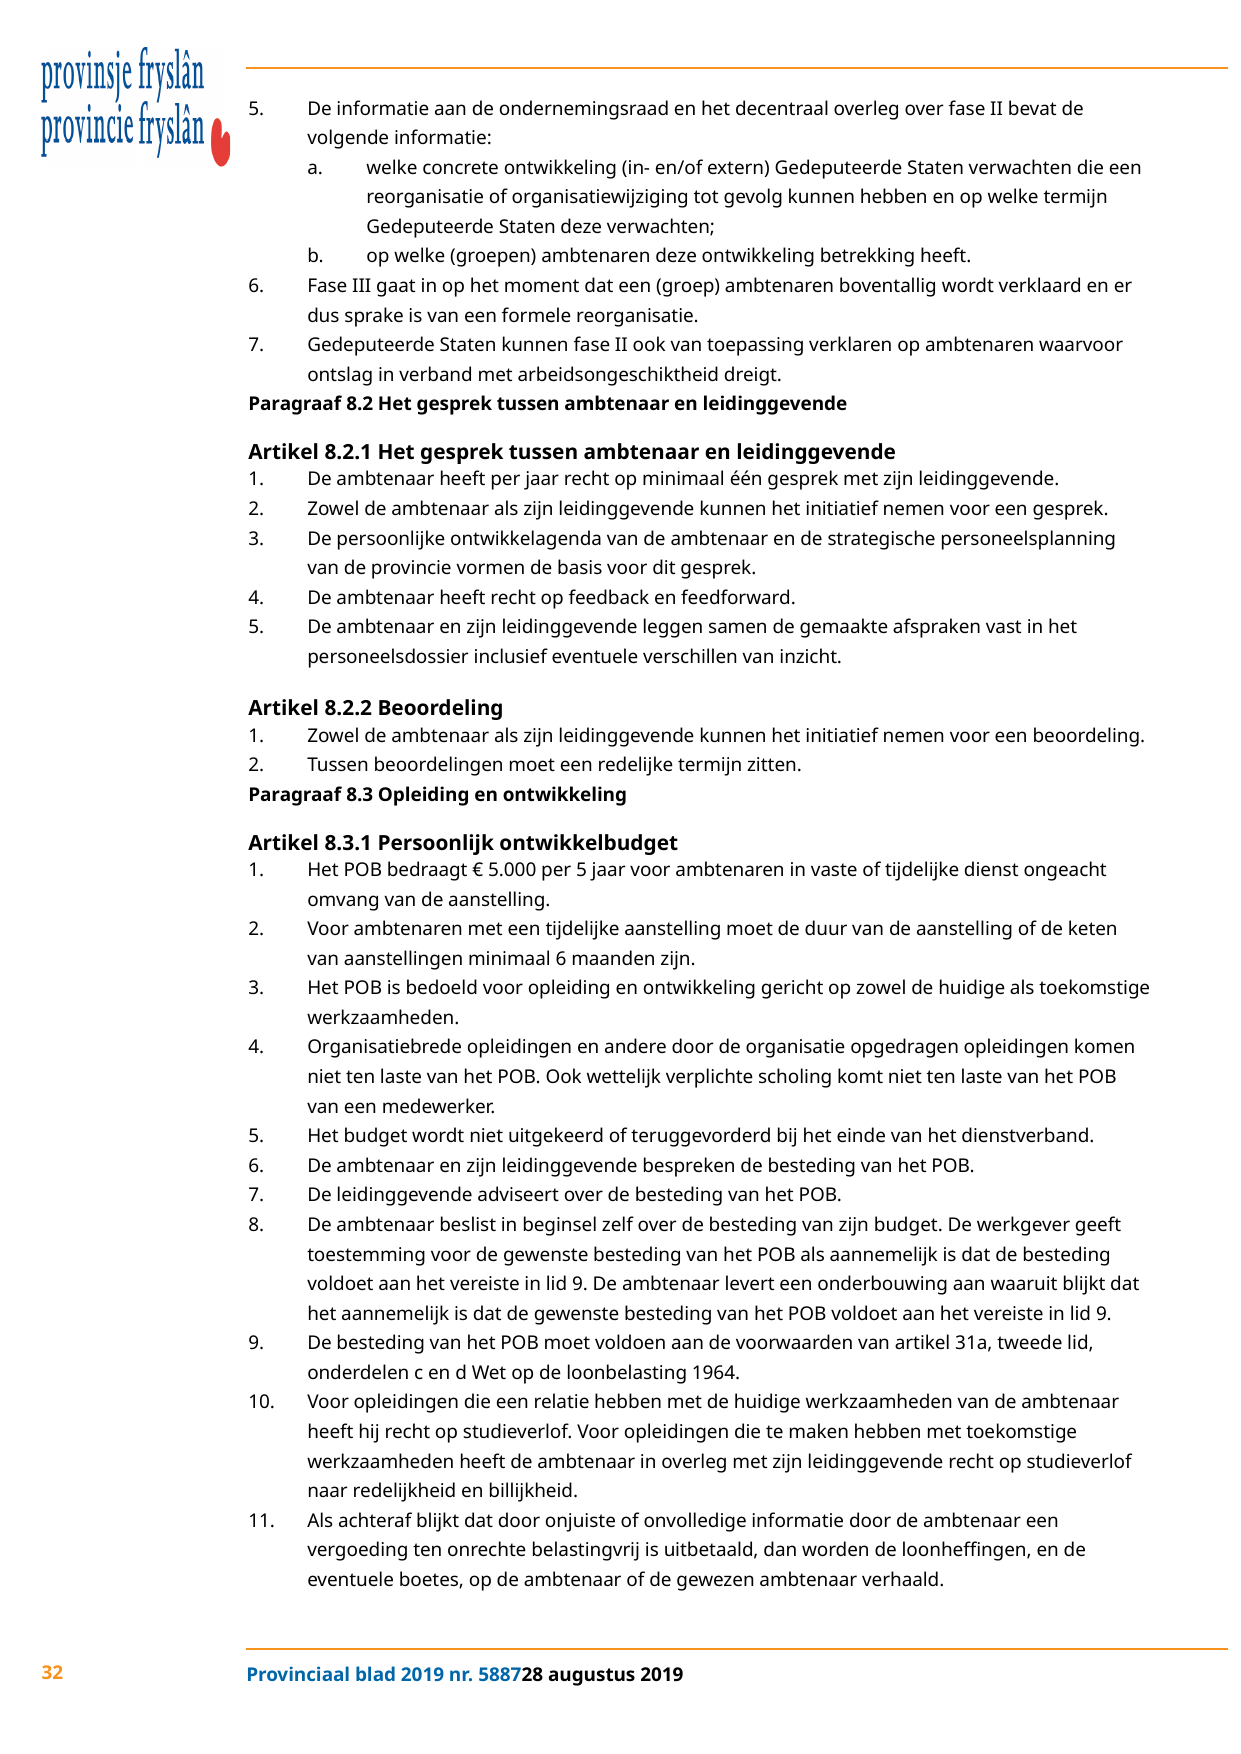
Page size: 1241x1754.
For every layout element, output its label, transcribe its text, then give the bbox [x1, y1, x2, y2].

text Artikel 8.3.1 Persoonlijk ontwikkelbudget [248, 828, 1152, 856]
list De ambtenaar heeft per jaar recht op minimaal één gesprek met zijn leidinggevende. [248, 466, 1152, 491]
list Voor opleidingen die een relatie hebben met de huidige werkzaamheden van de ambtenaar heeft hij recht op studieverlof. Voor opleidingen die te maken hebben met toekomstige werkzaamheden heeft de ambtenaar in overleg met zijn leidinggevende recht op studieverlof naar redelijkheid en billijkheid. [248, 1389, 1152, 1503]
list Fase III gaat in op het moment dat een (groep) ambtenaren boventallig wordt verklaard en er dus sprake is van een formele reorganisatie. [248, 272, 1152, 328]
list Voor ambtenaren met een tijdelijke aanstelling moet de duur van de aanstelling of de keten van aanstellingen minimaal 6 maanden zijn. [248, 915, 1152, 971]
list Het budget wordt niet uitgekeerd of teruggevorderd bij het einde van het dienstverband. [248, 1122, 1152, 1148]
list op welke (groepen) ambtenaren deze ontwikkeling betrekking heeft. [307, 243, 1152, 268]
list Organisatiebrede opleidingen en andere door de organisatie opgedragen opleidingen komen niet ten laste van het POB. Ook wettelijk verplichte scholing komt niet ten laste van het POB van een medewerker. [248, 1034, 1152, 1118]
list Zowel de ambtenaar als zijn leidinggevende kunnen het initiatief nemen voor een gesprek. [248, 495, 1152, 521]
list Als achteraf blijkt dat door onjuiste of onvolledige informatie door de ambtenaar een vergoeding ten onrechte belastingvrij is uitbetaald, dan worden de loonheffingen, en de eventuele boetes, op de ambtenaar of de gewezen ambtenaar verhaald. [248, 1507, 1152, 1592]
list Zowel de ambtenaar als zijn leidinggevende kunnen het initiatief nemen voor een beoordeling. [248, 722, 1152, 748]
list Het POB bedraagt € 5.000 per 5 jaar voor ambtenaren in vaste of tijdelijke dienst ongeacht omvang van de aanstelling. [248, 856, 1152, 911]
list De ambtenaar heeft recht op feedback en feedforward. [248, 584, 1152, 610]
list De leidinggevende adviseert over de besteding van het POB. [248, 1182, 1152, 1207]
list De ambtenaar en zijn leidinggevende bespreken de besteding van het POB. [248, 1152, 1152, 1178]
list De informatie aan de ondernemingsraad en het decentraal overleg over fase II bevat de volgende informatie: [248, 95, 1152, 150]
list Het POB is bedoeld voor opleiding en ontwikkeling gericht op zowel de huidige als toekomstige werkzaamheden. [248, 974, 1152, 1030]
text Paragraaf 8.2 Het gesprek tussen ambtenaar en leidinggevende [248, 391, 1152, 416]
list De besteding van het POB moet voldoen aan de voorwaarden van artikel 31a, tweede lid, onderdelen c en d Wet op de loonbelasting 1964. [248, 1329, 1152, 1385]
text Paragraaf 8.3 Opleiding en ontwikkeling [248, 781, 1152, 807]
list De persoonlijke ontwikkelagenda van de ambtenaar en de strategische personeelsplanning van de provincie vormen de basis voor dit gesprek. [248, 525, 1152, 580]
list De ambtenaar en zijn leidinggevende leggen samen de gemaakte afspraken vast in het personeelsdossier inclusief eventuele verschillen van inzicht. [248, 613, 1152, 669]
list De ambtenaar beslist in beginsel zelf over de besteding van zijn budget. De werkgever geeft toestemming voor de gewenste besteding van het POB als aannemelijk is dat de besteding voldoet aan het vereiste in lid 9. De ambtenaar levert een onderbouwing aan waaruit blijkt dat het aannemelijk is dat de gewenste besteding van het POB voldoet aan het vereiste in lid 9. [248, 1211, 1152, 1326]
text Artikel 8.2.1 Het gesprek tussen ambtenaar en leidinggevende [248, 437, 1152, 466]
picture [41, 47, 231, 172]
list welke concrete ontwikkeling (in- en/of extern) Gedeputeerde Staten verwachten die een reorganisatie of organisatiewijziging tot gevolg kunnen hebben en op welke termijn Gedeputeerde Staten deze verwachten; [307, 154, 1152, 239]
text Artikel 8.2.2 Beoordeling [248, 693, 1152, 722]
list Tussen beoordelingen moet een redelijke termijn zitten. [248, 752, 1152, 777]
list Gedeputeerde Staten kunnen fase II ook van toepassing verklaren op ambtenaren waarvoor ontslag in verband met arbeidsongeschiktheid dreigt. [248, 331, 1152, 387]
